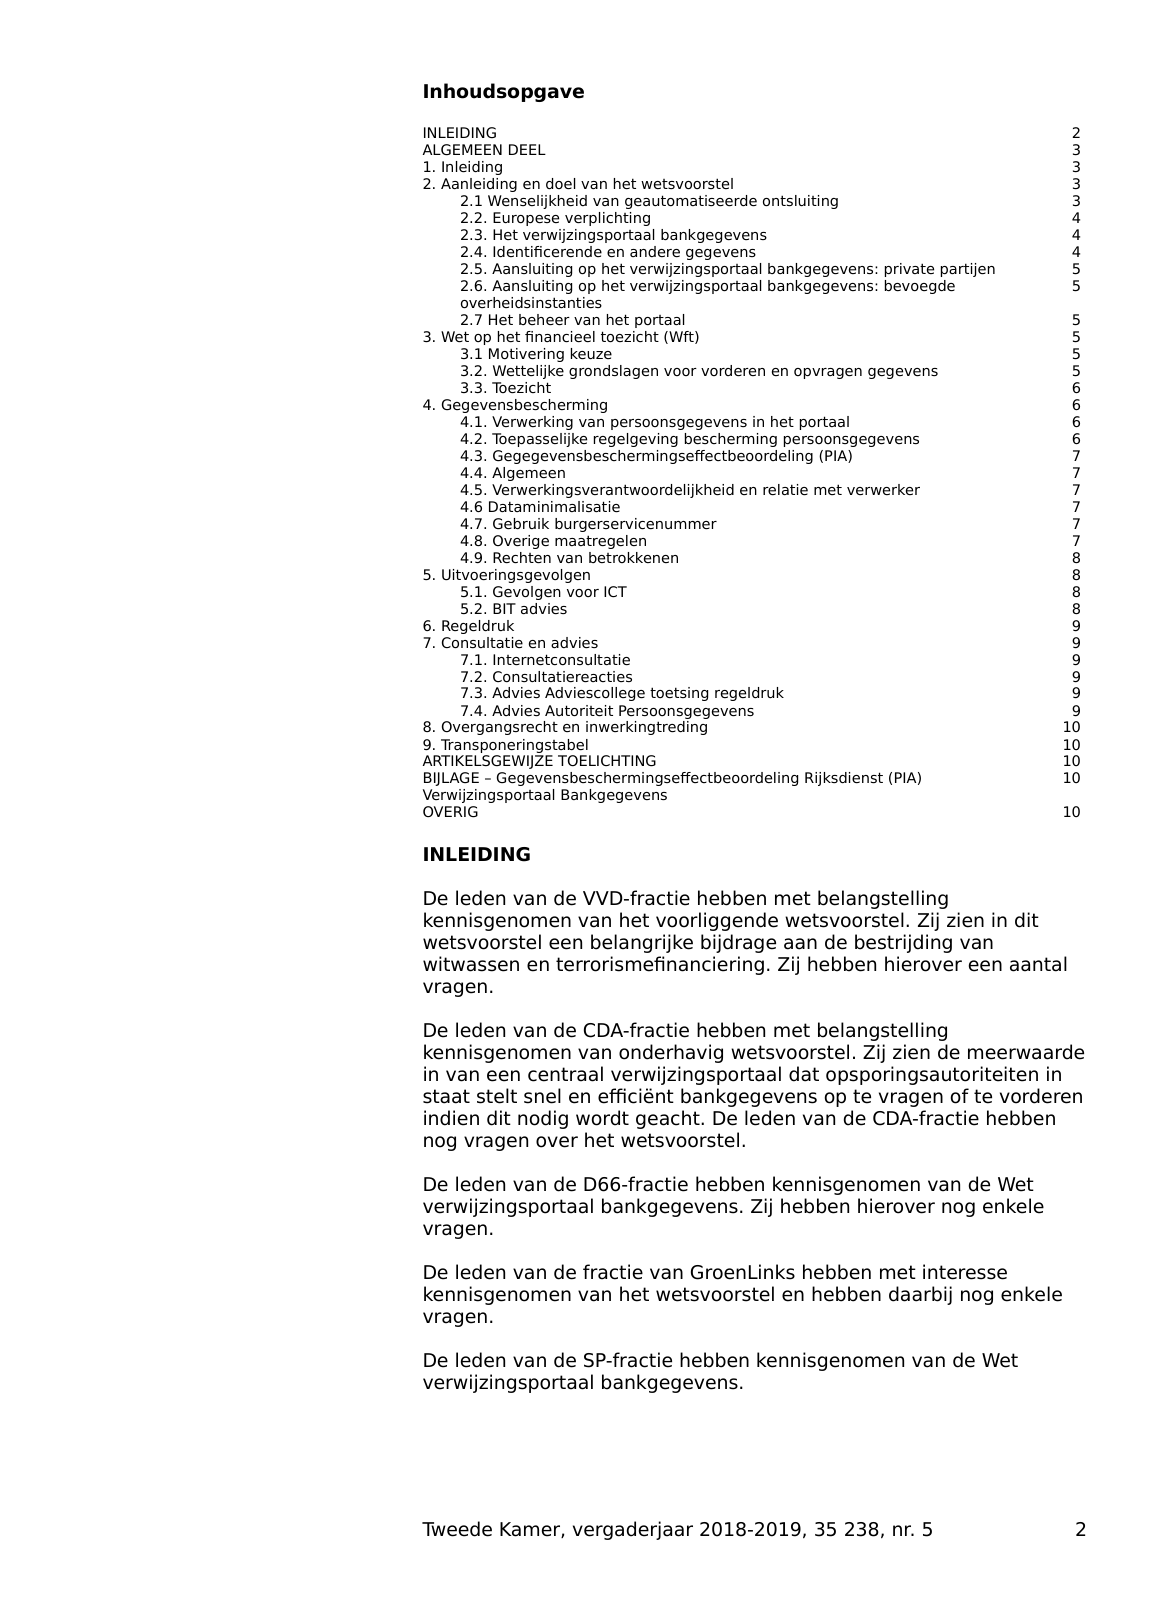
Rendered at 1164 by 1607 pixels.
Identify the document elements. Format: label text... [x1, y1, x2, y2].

text De leden van de VVD-fractie hebben met belangstelling kennisgenomen van het voorliggende wetsvoorstel. Zij zien in dit wetsvoorstel een belangrijke bijdrage aan de bestrijding van witwassen en terrorismefinanciering. Zij hebben hierover een aantal vragen. [422, 888, 1087, 997]
table_cell 2.7 Het beheer van het portaal [454, 312, 1023, 329]
table_cell 6 [1023, 414, 1087, 431]
table_cell [422, 346, 454, 363]
table_cell 7.2. Consultatiereacties [454, 669, 1023, 685]
table_cell 3 [1023, 176, 1087, 193]
table_cell 7 [1023, 533, 1087, 549]
table_cell 7.3. Advies Adviescollege toetsing regeldruk [454, 685, 1023, 702]
table_cell [422, 210, 454, 227]
table_cell 9 [1023, 703, 1087, 719]
table_cell [422, 703, 454, 719]
table_cell 10 [1023, 719, 1087, 736]
table_cell 8 [1023, 550, 1087, 567]
table_cell 4.1. Verwerking van persoonsgegevens in het portaal [454, 414, 1023, 431]
table_cell [422, 651, 454, 668]
table_cell 1. Inleiding [422, 159, 1023, 176]
table_header 2 [1023, 125, 1087, 142]
table_cell 5 [1023, 346, 1087, 363]
table_cell 4. Gegevensbescherming [422, 397, 1023, 414]
table_cell 5 [1023, 278, 1087, 312]
table_cell [422, 550, 454, 567]
table_cell 6 [1023, 397, 1087, 414]
table_cell [422, 278, 454, 312]
table_cell 8 [1023, 584, 1087, 601]
table_cell 7 [1023, 482, 1087, 499]
table_cell 4.9. Rechten van betrokkenen [454, 550, 1023, 567]
table_cell 2.4. Identificerende en andere gegevens [454, 244, 1023, 261]
table_cell 2.2. Europese verplichting [454, 210, 1023, 227]
table_cell [422, 363, 454, 380]
table_cell [422, 584, 454, 601]
table_cell 10 [1023, 736, 1087, 753]
table_cell [422, 482, 454, 499]
table_cell [422, 448, 454, 465]
table_cell 2.3. Het verwijzingsportaal bankgegevens [454, 227, 1023, 244]
table_cell 4.2. Toepasselijke regelgeving bescherming persoonsgegevens [454, 431, 1023, 448]
table_cell [422, 465, 454, 482]
table_cell 9 [1023, 618, 1087, 634]
table_cell 5.2. BIT advies [454, 601, 1023, 617]
table_cell 3 [1023, 159, 1087, 176]
table_cell [422, 533, 454, 549]
table_cell [422, 227, 454, 244]
table_cell 6 [1023, 431, 1087, 448]
table_cell 9. Transponeringstabel [422, 736, 1023, 753]
table_cell [422, 244, 454, 261]
table_cell [422, 431, 454, 448]
table_cell 5. Uitvoeringsgevolgen [422, 567, 1023, 583]
table_cell 7. Consultatie en advies [422, 635, 1023, 651]
table_cell 4.4. Algemeen [454, 465, 1023, 482]
table_cell 8. Overgangsrecht en inwerkingtreding [422, 719, 1023, 736]
table_header INLEIDING [422, 125, 1023, 142]
table_cell 3.1 Motivering keuze [454, 346, 1023, 363]
table_cell 4.7. Gebruik burgerservicenummer [454, 516, 1023, 533]
table_cell 6. Regeldruk [422, 618, 1023, 634]
table_cell [422, 516, 454, 533]
table_cell 2. Aanleiding en doel van het wetsvoorstel [422, 176, 1023, 193]
table_cell 7.1. Internetconsultatie [454, 651, 1023, 668]
table_cell 5 [1023, 363, 1087, 380]
table_cell [422, 601, 454, 617]
subtitle INLEIDING [422, 843, 1087, 865]
table_cell 3 [1023, 142, 1087, 159]
table_cell [422, 685, 454, 702]
table_cell 9 [1023, 685, 1087, 702]
table_cell [422, 261, 454, 278]
table_cell 5 [1023, 312, 1087, 329]
table_cell 7 [1023, 516, 1087, 533]
table_cell 7 [1023, 448, 1087, 465]
table_cell [422, 414, 454, 431]
table_cell 3.2. Wettelijke grondslagen voor vorderen en opvragen gegevens [454, 363, 1023, 380]
table_cell 7 [1023, 465, 1087, 482]
table_cell 8 [1023, 567, 1087, 583]
table_cell 3.3. Toezicht [454, 380, 1023, 397]
table_cell [422, 499, 454, 516]
table_cell 5.1. Gevolgen voor ICT [454, 584, 1023, 601]
table_cell BIJLAGE – Gegevensbeschermingseffectbeoordeling Rijksdienst (PIA) Verwijzingsportaal Bankgegevens [422, 770, 1023, 804]
table_cell ARTIKELSGEWIJZE TOELICHTING [422, 753, 1023, 770]
table_cell 7 [1023, 499, 1087, 516]
table_cell 8 [1023, 601, 1087, 617]
table_cell 4.8. Overige maatregelen [454, 533, 1023, 549]
table_cell 2.5. Aansluiting op het verwijzingsportaal bankgegevens: private partijen [454, 261, 1023, 278]
table_cell 6 [1023, 380, 1087, 397]
table_cell [422, 669, 454, 685]
table_cell 2.6. Aansluiting op het verwijzingsportaal bankgegevens: bevoegde overheidsinstanties [454, 278, 1023, 312]
text De leden van de CDA-fractie hebben met belangstelling kennisgenomen van onderhavig wetsvoorstel. Zij zien de meerwaarde in van een centraal verwijzingsportaal dat opsporingsautoriteiten in staat stelt snel en efficiënt bankgegevens op te vragen of te vorderen indien dit nodig wordt geacht. De leden van de CDA-fractie hebben nog vragen over het wetsvoorstel. [422, 1020, 1087, 1152]
table_cell 4.6 Dataminimalisatie [454, 499, 1023, 516]
text De leden van de SP-fractie hebben kennisgenomen van de Wet verwijzingsportaal bankgegevens. [422, 1350, 1087, 1394]
table_cell 5 [1023, 261, 1087, 278]
table_cell 4.3. Gegegevensbeschermingseffectbeoordeling (PIA) [454, 448, 1023, 465]
table_cell OVERIG [422, 804, 1023, 821]
table_cell 3 [1023, 193, 1087, 210]
table_cell [422, 312, 454, 329]
table_cell 4.5. Verwerkingsverantwoordelijkheid en relatie met verwerker [454, 482, 1023, 499]
table_cell 9 [1023, 669, 1087, 685]
table_cell 9 [1023, 651, 1087, 668]
text De leden van de fractie van GroenLinks hebben met interesse kennisgenomen van het wetsvoorstel en hebben daarbij nog enkele vragen. [422, 1262, 1087, 1328]
table_cell [422, 380, 454, 397]
table_cell 4 [1023, 244, 1087, 261]
table_cell 2.1 Wenselijkheid van geautomatiseerde ontsluiting [454, 193, 1023, 210]
table_cell 10 [1023, 804, 1087, 821]
table_cell 3. Wet op het financieel toezicht (Wft) [422, 329, 1023, 346]
table_cell 10 [1023, 753, 1087, 770]
table_cell ALGEMEEN DEEL [422, 142, 1023, 159]
text De leden van de D66-fractie hebben kennisgenomen van de Wet verwijzingsportaal bankgegevens. Zij hebben hierover nog enkele vragen. [422, 1174, 1087, 1240]
table_cell 10 [1023, 770, 1087, 804]
table_cell 4 [1023, 227, 1087, 244]
table_cell 9 [1023, 635, 1087, 651]
table_cell 5 [1023, 329, 1087, 346]
subtitle Inhoudsopgave [422, 81, 1087, 103]
table_cell 4 [1023, 210, 1087, 227]
table_cell 7.4. Advies Autoriteit Persoonsgegevens [454, 703, 1023, 719]
table_cell [422, 193, 454, 210]
